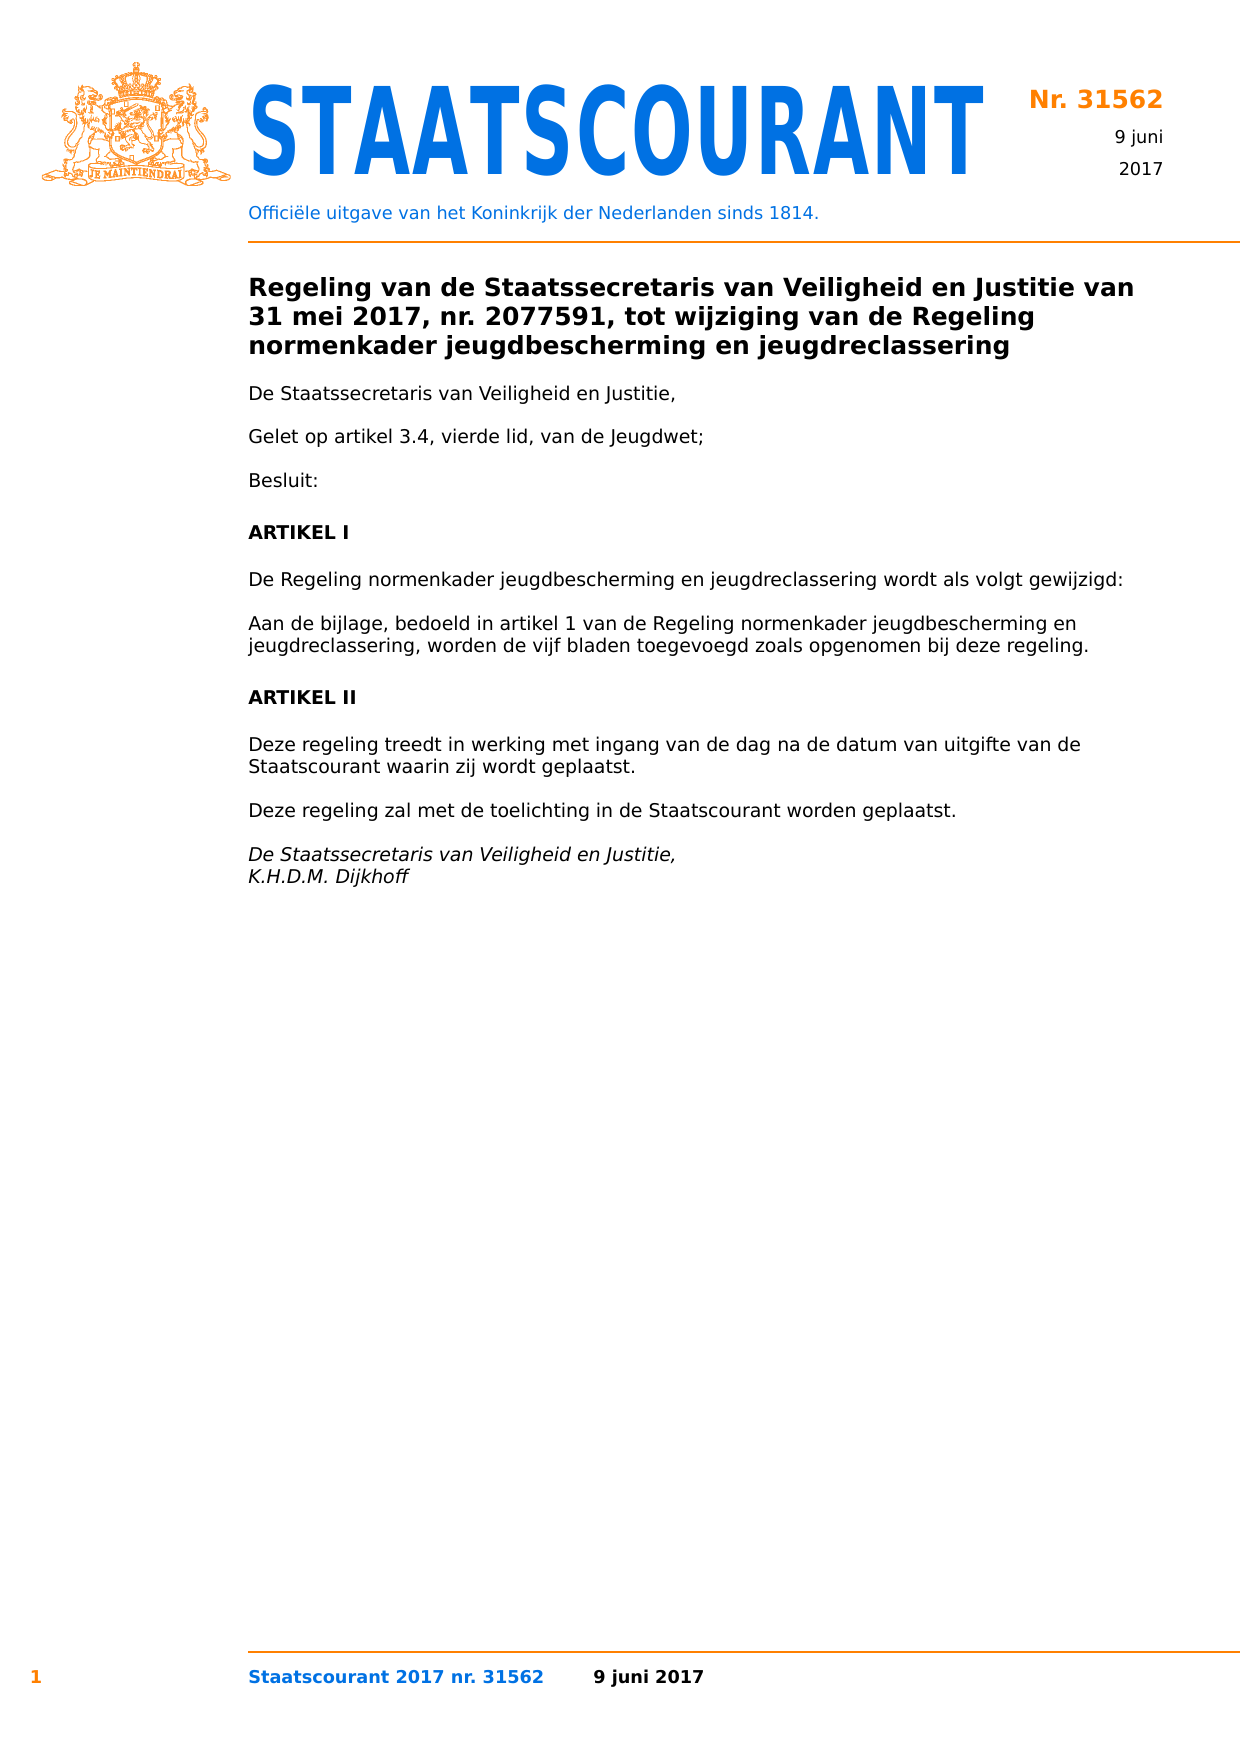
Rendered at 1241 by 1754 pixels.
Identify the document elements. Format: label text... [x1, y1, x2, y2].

table_cell 2017 [998, 153, 1240, 203]
text Aan de bijlage, bedoeld in artikel 1 van de Regeling normenkader jeugdbescherming en jeugdreclassering, worden de vijf bladen toegevoegd zoals opgenomen bij deze regeling. [248, 613, 1163, 657]
subtitle ARTIKEL II [248, 687, 1163, 709]
text Besluit: [248, 470, 1163, 492]
picture [41, 62, 231, 186]
text Gelet op artikel 3.4, vierde lid, van de Jeugdwet; [248, 426, 1163, 448]
table_header STAATSCOURANT [248, 62, 998, 203]
text Deze regeling treedt in werking met ingang van de dag na de datum van uitgifte van de Staatscourant waarin zij wordt geplaatst. [248, 734, 1163, 778]
text De Regeling normenkader jeugdbescherming en jeugdreclassering wordt als volgt gewijzigd: [248, 569, 1163, 591]
table_cell 9 juni [998, 121, 1240, 153]
subtitle ARTIKEL I [248, 522, 1163, 544]
text Deze regeling zal met de toelichting in de Staatscourant worden geplaatst. [248, 800, 1163, 822]
table_header Nr. 31562 [998, 62, 1240, 121]
text De Staatssecretaris van Veiligheid en Justitie, [248, 382, 1163, 404]
table_cell Officiële uitgave van het Koninkrijk der Nederlanden sinds 1814. [248, 203, 1240, 241]
table_header [25, 62, 248, 241]
text De Staatssecretaris van Veiligheid en Justitie, K.H.D.M. Dijkhoff [248, 843, 1163, 887]
subtitle Regeling van de Staatssecretaris van Veiligheid en Justitie van 31 mei 2017, nr. 2077591, tot wijziging van de Regeling normenkader jeugdbescherming en jeugdreclassering [248, 273, 1163, 361]
